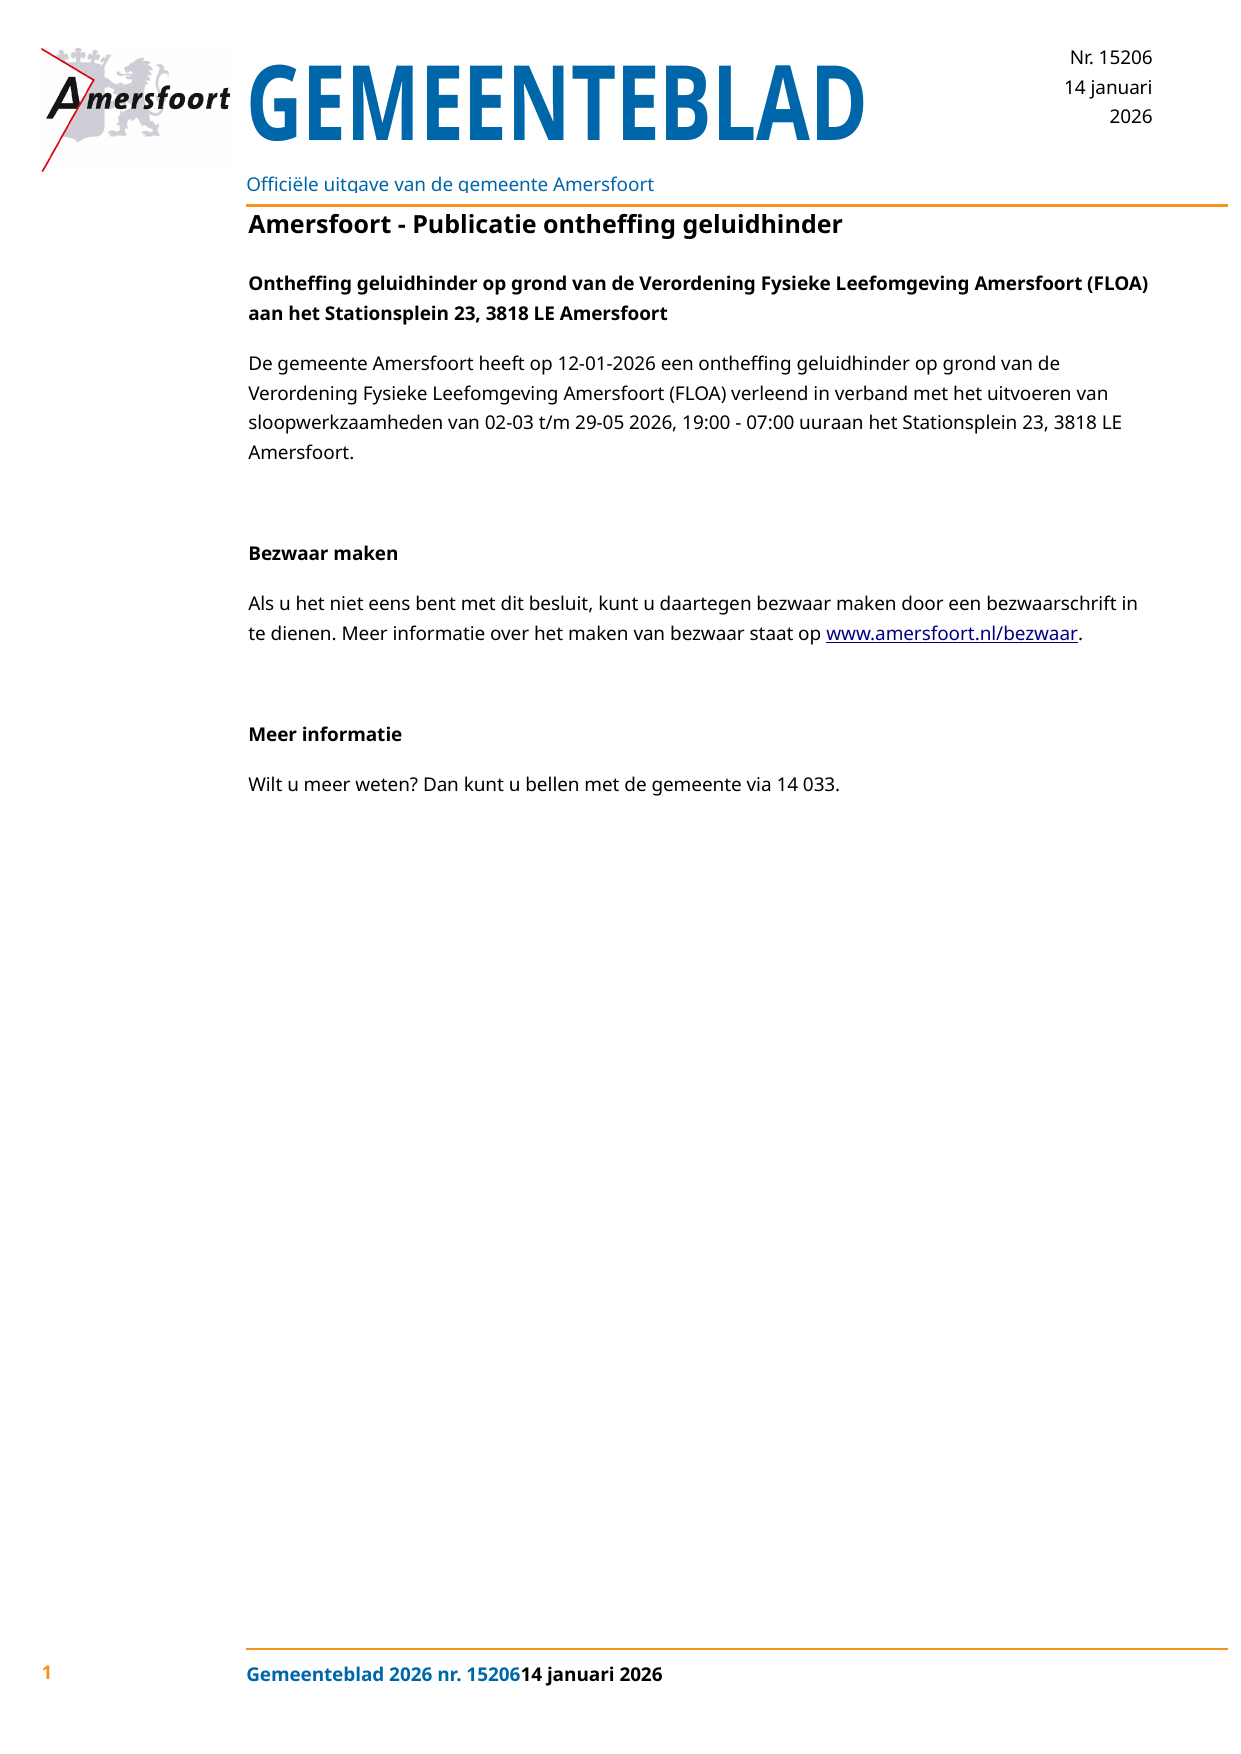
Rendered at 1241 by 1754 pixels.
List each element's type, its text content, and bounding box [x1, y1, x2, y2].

text Amersfoort - Publicatie ontheffing geluidhinder [248, 207, 1152, 241]
text Meer informatie [248, 721, 1152, 746]
text Bezwaar maken [248, 540, 1152, 566]
text Wilt u meer weten? Dan kunt u bellen met de gemeente via 14 033. [248, 771, 1152, 797]
text Als u het niet eens bent met dit besluit, kunt u daartegen bezwaar maken door een bezwaarschrift in te dienen. Meer informatie over het maken van bezwaar staat op www.amersfoort.nl/bezwaar. [248, 590, 1152, 646]
text De gemeente Amersfoort heeft op 12-01-2026 een ontheffing geluidhinder op grond van de Verordening Fysieke Leefomgeving Amersfoort (FLOA) verleend in verband met het uitvoeren van sloopwerkzaamheden van 02-03 t/m 29-05 2026, 19:00 - 07:00 uuraan het Stationsplein 23, 3818 LE Amersfoort. [248, 350, 1152, 465]
text Ontheffing geluidhinder op grond van de Verordening Fysieke Leefomgeving Amersfoort (FLOA) aan het Stationsplein 23, 3818 LE Amersfoort [248, 270, 1152, 326]
picture [41, 47, 231, 172]
